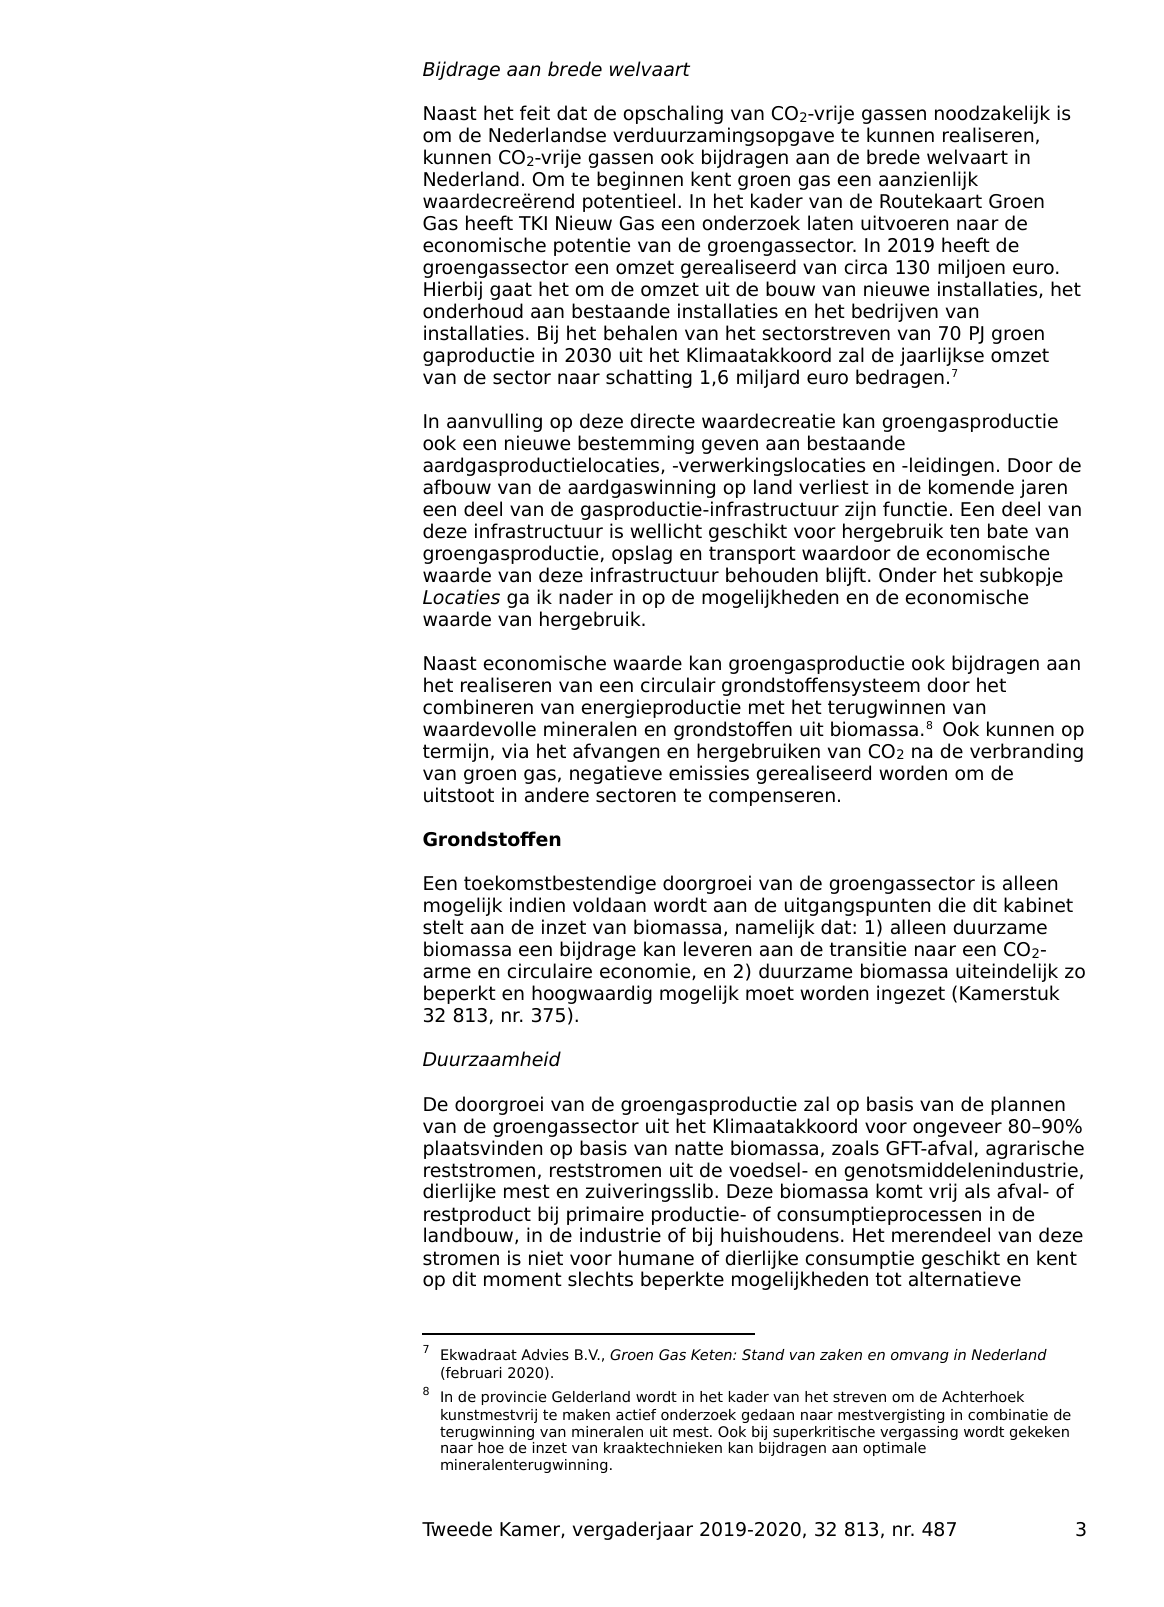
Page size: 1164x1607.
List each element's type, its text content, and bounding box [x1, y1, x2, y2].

subtitle Duurzaamheid [422, 1049, 1087, 1071]
text Ekwadraat Advies B.V., Groen Gas Keten: Stand van zaken en omvang in Nederland (februari 2020). [422, 1343, 1087, 1382]
text De doorgroei van de groengasproductie zal op basis van de plannen van de groengassector uit het Klimaatakkoord voor ongeveer 80–90% plaatsvinden op basis van natte biomassa, zoals GFT-afval, agrarische reststromen, reststromen uit de voedsel- en genotsmiddelenindustrie, dierlijke mest en zuiveringsslib. Deze biomassa komt vrij als afval- of restproduct bij primaire productie- of consumptieprocessen in de landbouw, in de industrie of bij huishoudens. Het merendeel van deze stromen is niet voor humane of dierlijke consumptie geschikt en kent op dit moment slechts beperkte mogelijkheden tot alternatieve [422, 1093, 1087, 1291]
subtitle Grondstoffen [422, 829, 1087, 851]
text In de provincie Gelderland wordt in het kader van het streven om de Achterhoek kunstmestvrij te maken actief onderzoek gedaan naar mestvergisting in combinatie de terugwinning van mineralen uit mest. Ook bij superkritische vergassing wordt gekeken naar hoe de inzet van kraaktechnieken kan bijdragen aan optimale mineralenterugwinning. [422, 1385, 1087, 1474]
subtitle Bijdrage aan brede welvaart [422, 59, 1087, 81]
text Een toekomstbestendige doorgroei van de groengassector is alleen mogelijk indien voldaan wordt aan de uitgangspunten die dit kabinet stelt aan de inzet van biomassa, namelijk dat: 1) alleen duurzame biomassa een bijdrage kan leveren aan de transitie naar een CO2-arme en circulaire economie, en 2) duurzame biomassa uiteindelijk zo beperkt en hoogwaardig mogelijk moet worden ingezet (Kamerstuk 32 813, nr. 375). [422, 873, 1087, 1027]
text Naast economische waarde kan groengasproductie ook bijdragen aan het realiseren van een circulair grondstoffensysteem door het combineren van energieproductie met het terugwinnen van waardevolle mineralen en grondstoffen uit biomassa. Ook kunnen op termijn, via het afvangen en hergebruiken van CO2 na de verbranding van groen gas, negatieve emissies gerealiseerd worden om de uitstoot in andere sectoren te compenseren. [422, 653, 1087, 807]
text Naast het feit dat de opschaling van CO2-vrije gassen noodzakelijk is om de Nederlandse verduurzamingsopgave te kunnen realiseren, kunnen CO2-vrije gassen ook bijdragen aan de brede welvaart in Nederland. Om te beginnen kent groen gas een aanzienlijk waardecreërend potentieel. In het kader van de Routekaart Groen Gas heeft TKI Nieuw Gas een onderzoek laten uitvoeren naar de economische potentie van de groengassector. In 2019 heeft de groengassector een omzet gerealiseerd van circa 130 miljoen euro. Hierbij gaat het om de omzet uit de bouw van nieuwe installaties, het onderhoud aan bestaande installaties en het bedrijven van installaties. Bij het behalen van het sectorstreven van 70 PJ groen gaproductie in 2030 uit het Klimaatakkoord zal de jaarlijkse omzet van de sector naar schatting 1,6 miljard euro bedragen. [422, 103, 1087, 389]
text In aanvulling op deze directe waardecreatie kan groengasproductie ook een nieuwe bestemming geven aan bestaande aardgasproductielocaties, -verwerkingslocaties en -leidingen. Door de afbouw van de aardgaswinning op land verliest in de komende jaren een deel van de gasproductie-infrastructuur zijn functie. Een deel van deze infrastructuur is wellicht geschikt voor hergebruik ten bate van groengasproductie, opslag en transport waardoor de economische waarde van deze infrastructuur behouden blijft. Onder het subkopje Locaties ga ik nader in op de mogelijkheden en de economische waarde van hergebruik. [422, 411, 1087, 631]
